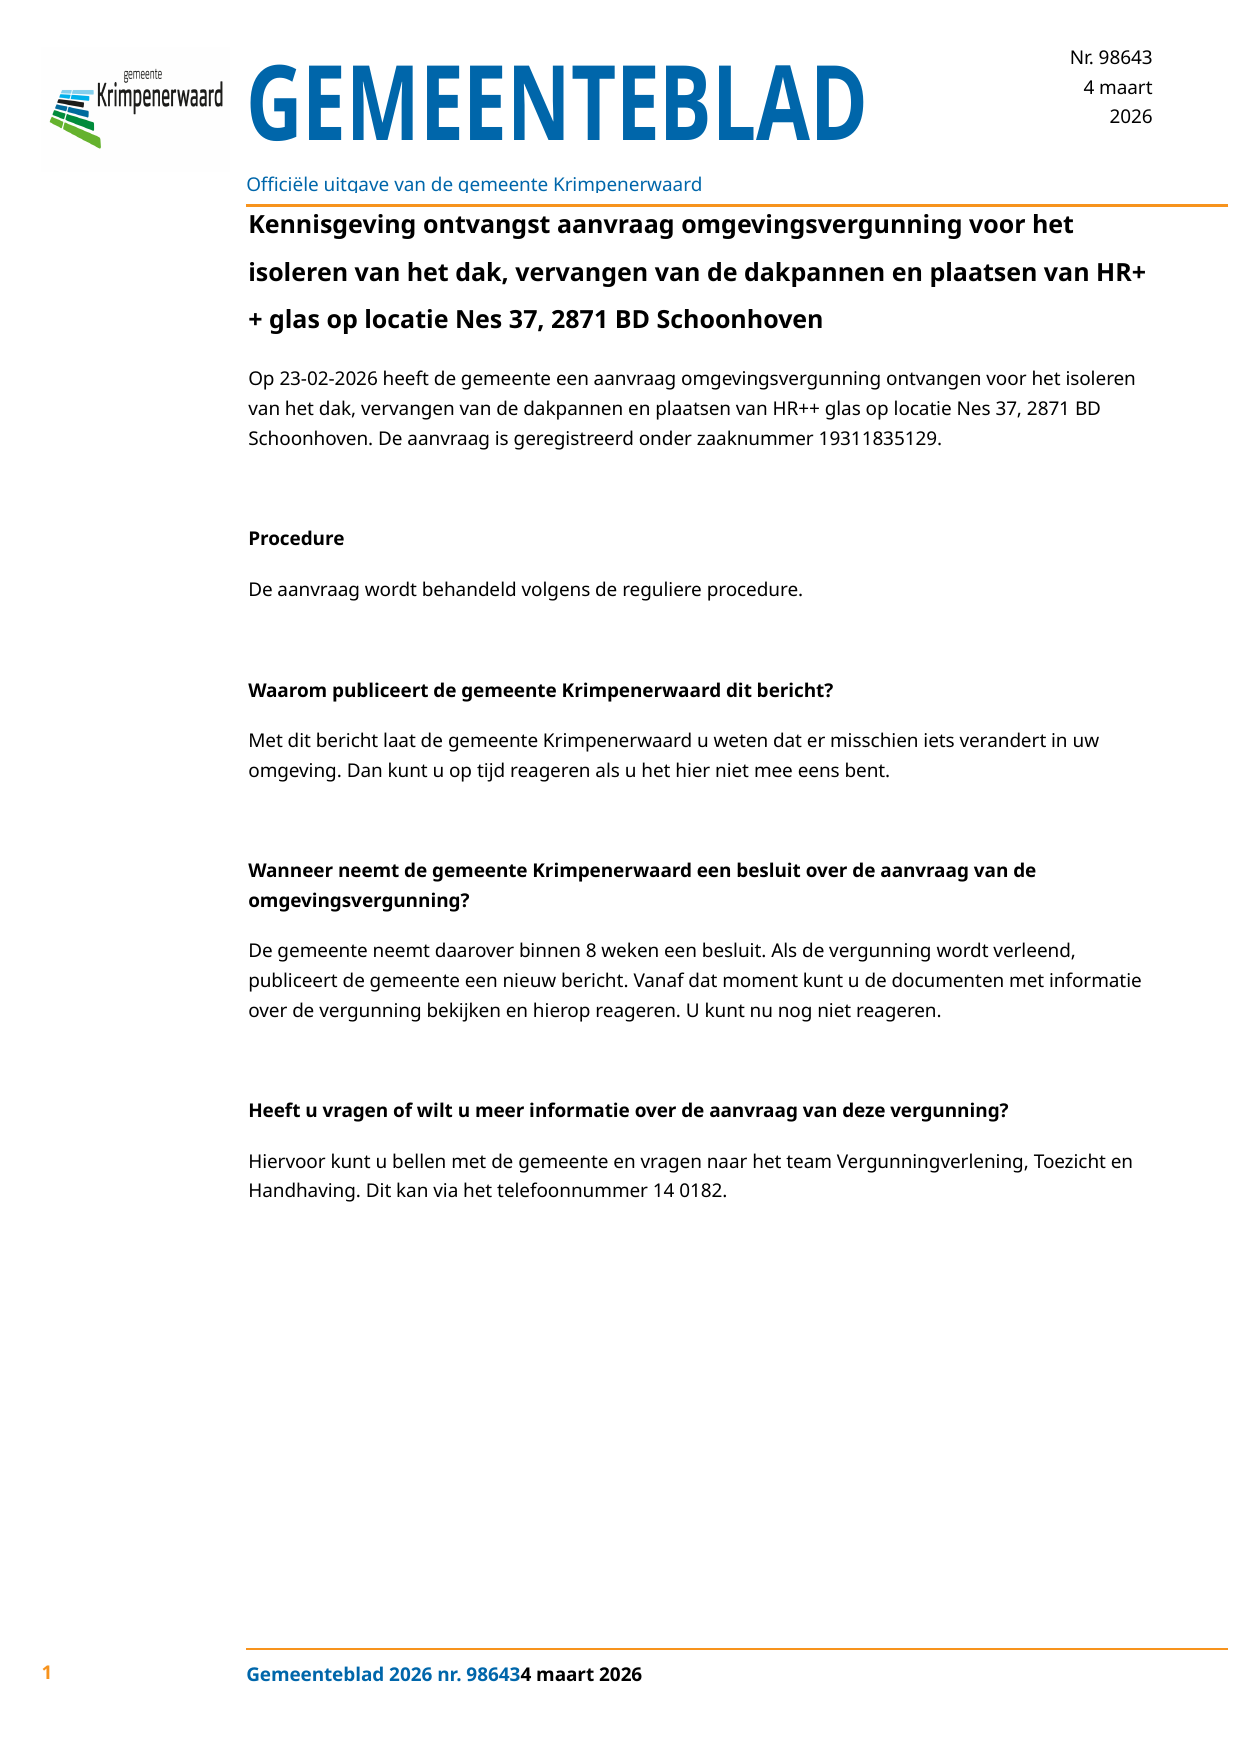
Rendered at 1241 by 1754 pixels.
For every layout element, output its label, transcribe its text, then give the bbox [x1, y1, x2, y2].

text Procedure [248, 526, 1152, 551]
picture [41, 47, 231, 172]
text Heeft u vragen of wilt u meer informatie over de aanvraag van deze vergunning? [248, 1098, 1152, 1123]
text De gemeente neemt daarover binnen 8 weken een besluit. Als de vergunning wordt verleend, publiceert de gemeente een nieuw bericht. Vanaf dat moment kunt u de documenten met informatie over de vergunning bekijken en hierop reageren. U kunt nu nog niet reageren. [248, 938, 1152, 1022]
text Hiervoor kunt u bellen met de gemeente en vragen naar het team Vergunningverlening, Toezicht en Handhaving. Dit kan via het telefoonnummer 14 0182. [248, 1148, 1152, 1203]
text Waarom publiceert de gemeente Krimpenerwaard dit bericht? [248, 677, 1152, 702]
text Op 23-02-2026 heeft de gemeente een aanvraag omgevingsvergunning ontvangen voor het isoleren van het dak, vervangen van de dakpannen en plaatsen van HR++ glas op locatie Nes 37, 2871 BD Schoonhoven. De aanvraag is geregistreerd onder zaaknummer 19311835129. [248, 366, 1152, 450]
text Kennisgeving ontvangst aanvraag omgevingsvergunning voor het isoleren van het dak, vervangen van de dakpannen en plaatsen van HR++ glas op locatie Nes 37, 2871 BD Schoonhoven [248, 207, 1152, 336]
text Wanneer neemt de gemeente Krimpenerwaard een besluit over de aanvraag van de omgevingsvergunning? [248, 858, 1152, 913]
text De aanvraag wordt behandeld volgens de reguliere procedure. [248, 576, 1152, 602]
text Met dit bericht laat de gemeente Krimpenerwaard u weten dat er misschien iets verandert in uw omgeving. Dan kunt u op tijd reageren als u het hier niet mee eens bent. [248, 727, 1152, 782]
